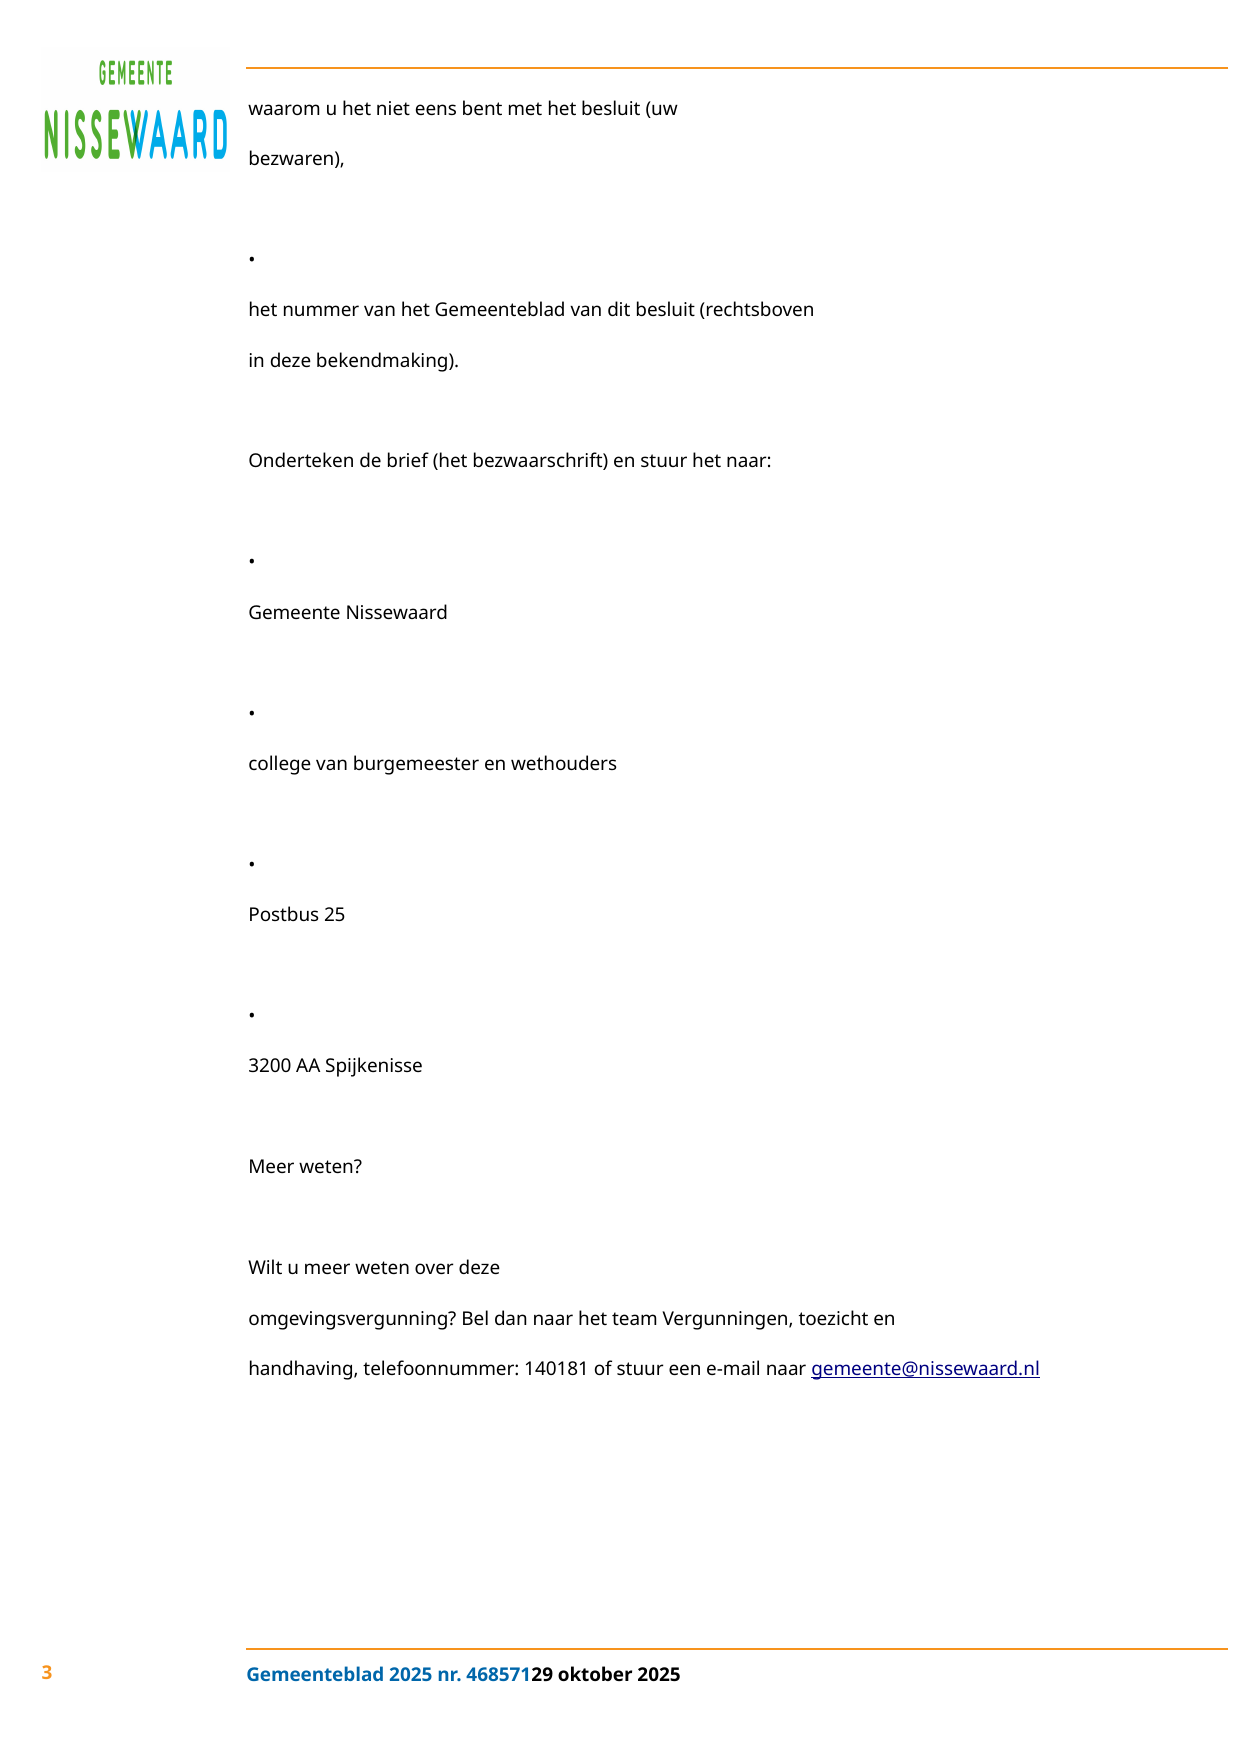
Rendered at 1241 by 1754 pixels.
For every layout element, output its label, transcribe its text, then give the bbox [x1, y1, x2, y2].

picture [41, 47, 231, 172]
text handhaving, telefoonnummer: 140181 of stuur een e-mail naar gemeente@nissewaard.nl [248, 1355, 1152, 1381]
text bezwaren), [248, 145, 1152, 171]
text omgevingsvergunning? Bel dan naar het team Vergunningen, toezicht en [248, 1305, 1152, 1331]
text • [248, 548, 1152, 574]
text • [248, 246, 1152, 272]
text college van burgemeester en wethouders [248, 750, 1152, 776]
text het nummer van het Gemeenteblad van dit besluit (rechtsboven [248, 296, 1152, 322]
text waarom u het niet eens bent met het besluit (uw [248, 95, 1152, 121]
text • [248, 851, 1152, 877]
text 3200 AA Spijkenisse [248, 1053, 1152, 1078]
text Meer weten? [248, 1153, 1152, 1179]
text in deze bekendmaking). [248, 347, 1152, 373]
text Gemeente Nissewaard [248, 599, 1152, 625]
text Onderteken de brief (het bezwaarschrift) en stuur het naar: [248, 448, 1152, 473]
text • [248, 700, 1152, 726]
text Postbus 25 [248, 901, 1152, 927]
text Wilt u meer weten over deze [248, 1254, 1152, 1280]
text • [248, 1002, 1152, 1028]
